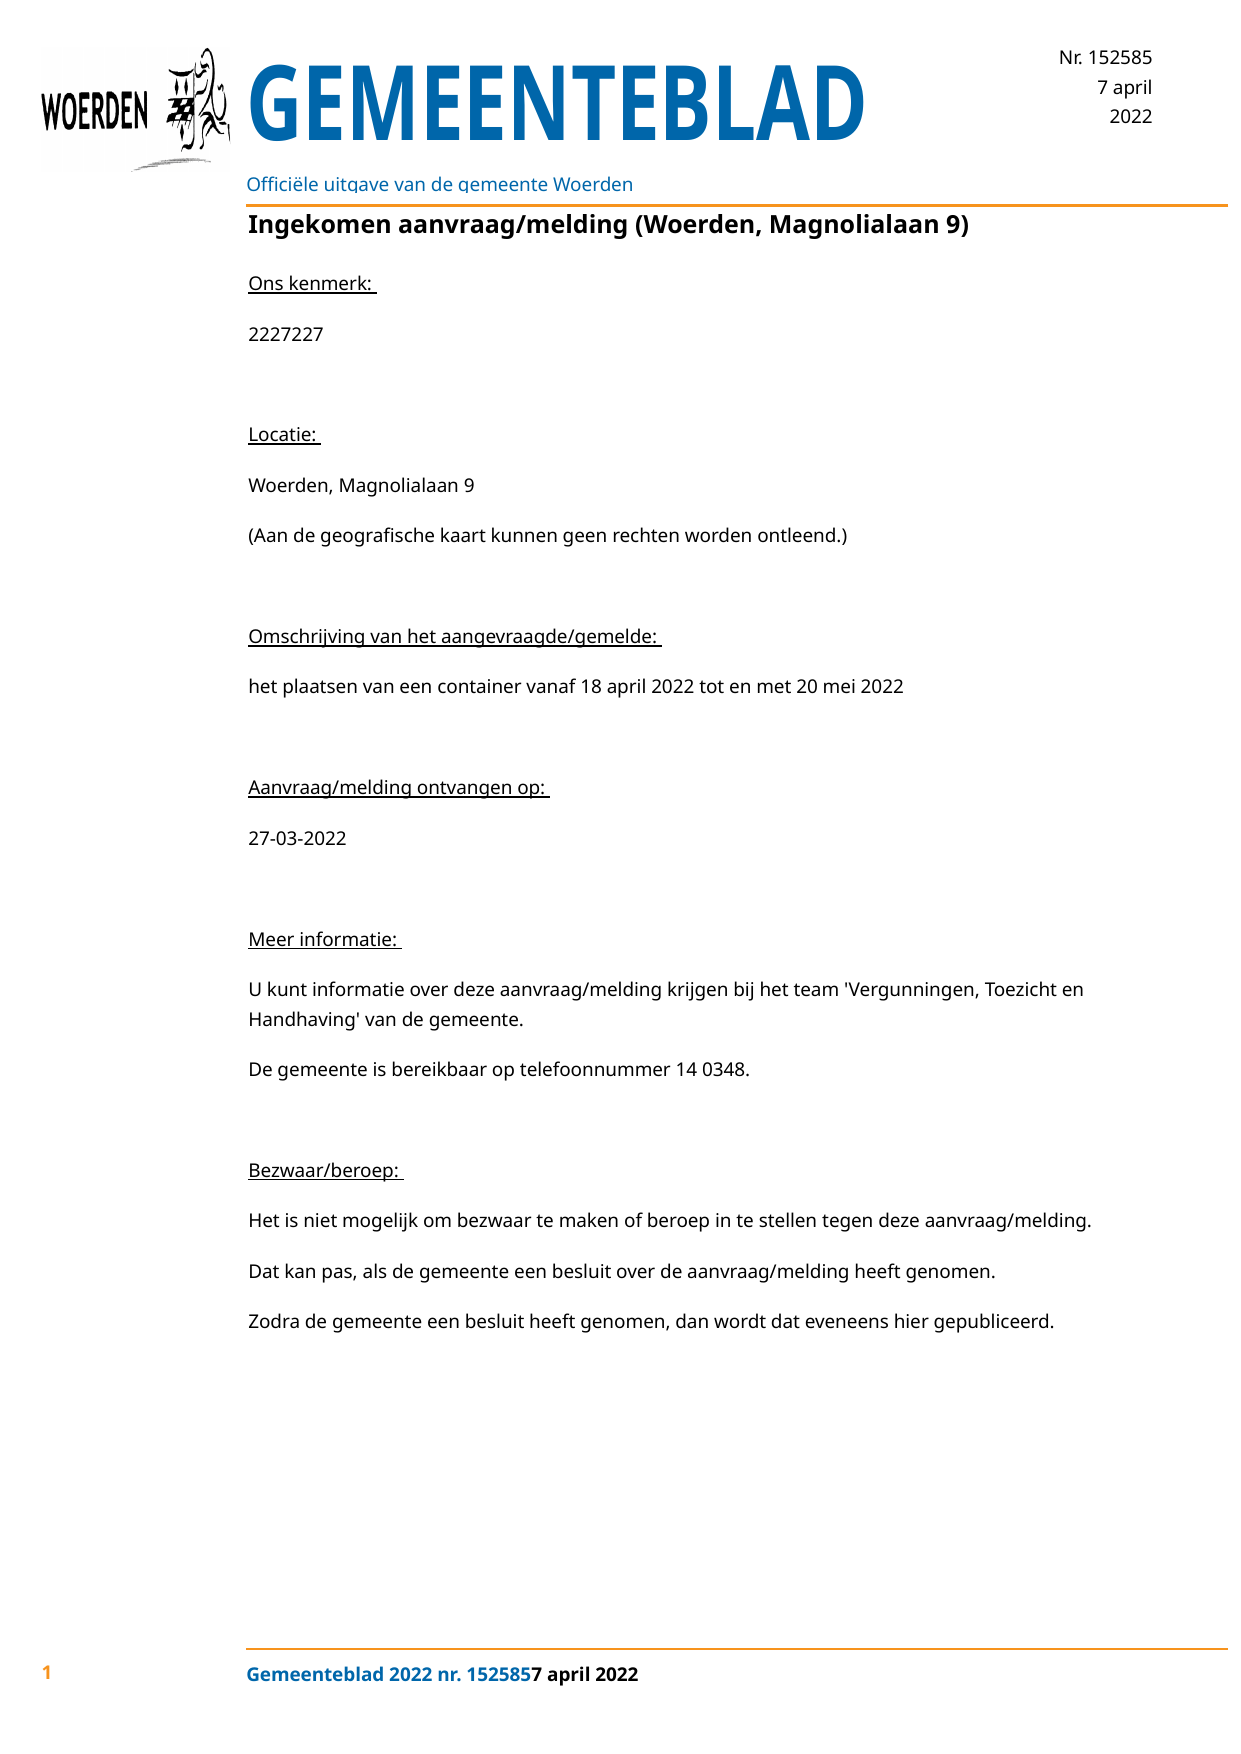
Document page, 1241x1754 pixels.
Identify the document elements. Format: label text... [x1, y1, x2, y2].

text U kunt informatie over deze aanvraag/melding krijgen bij het team 'Vergunningen, Toezicht en Handhaving' van de gemeente. [248, 976, 1152, 1031]
text De gemeente is bereikbaar op telefoonnummer 14 0348. [248, 1056, 1152, 1082]
text Ingekomen aanvraag/melding (Woerden, Magnolialaan 9) [248, 207, 1152, 241]
text Het is niet mogelijk om bezwaar te maken of beroep in te stellen tegen deze aanvraag/melding. [248, 1207, 1152, 1233]
text Locatie: [248, 422, 1152, 447]
text 27-03-2022 [248, 825, 1152, 851]
picture [41, 47, 231, 172]
text Omschrijving van het aangevraagde/gemelde: [248, 623, 1152, 649]
text Meer informatie: [248, 926, 1152, 951]
text Bezwaar/beroep: [248, 1157, 1152, 1183]
text Ons kenmerk: [248, 270, 1152, 296]
text het plaatsen van een container vanaf 18 april 2022 tot en met 20 mei 2022 [248, 674, 1152, 699]
text Dat kan pas, als de gemeente een besluit over de aanvraag/melding heeft genomen. [248, 1258, 1152, 1283]
text Aanvraag/melding ontvangen op: [248, 774, 1152, 800]
text Zodra de gemeente een besluit heeft genomen, dan wordt dat eveneens hier gepubliceerd. [248, 1308, 1152, 1334]
text Woerden, Magnolialaan 9 [248, 472, 1152, 498]
text 2227227 [248, 321, 1152, 346]
text (Aan de geografische kaart kunnen geen rechten worden ontleend.) [248, 522, 1152, 548]
